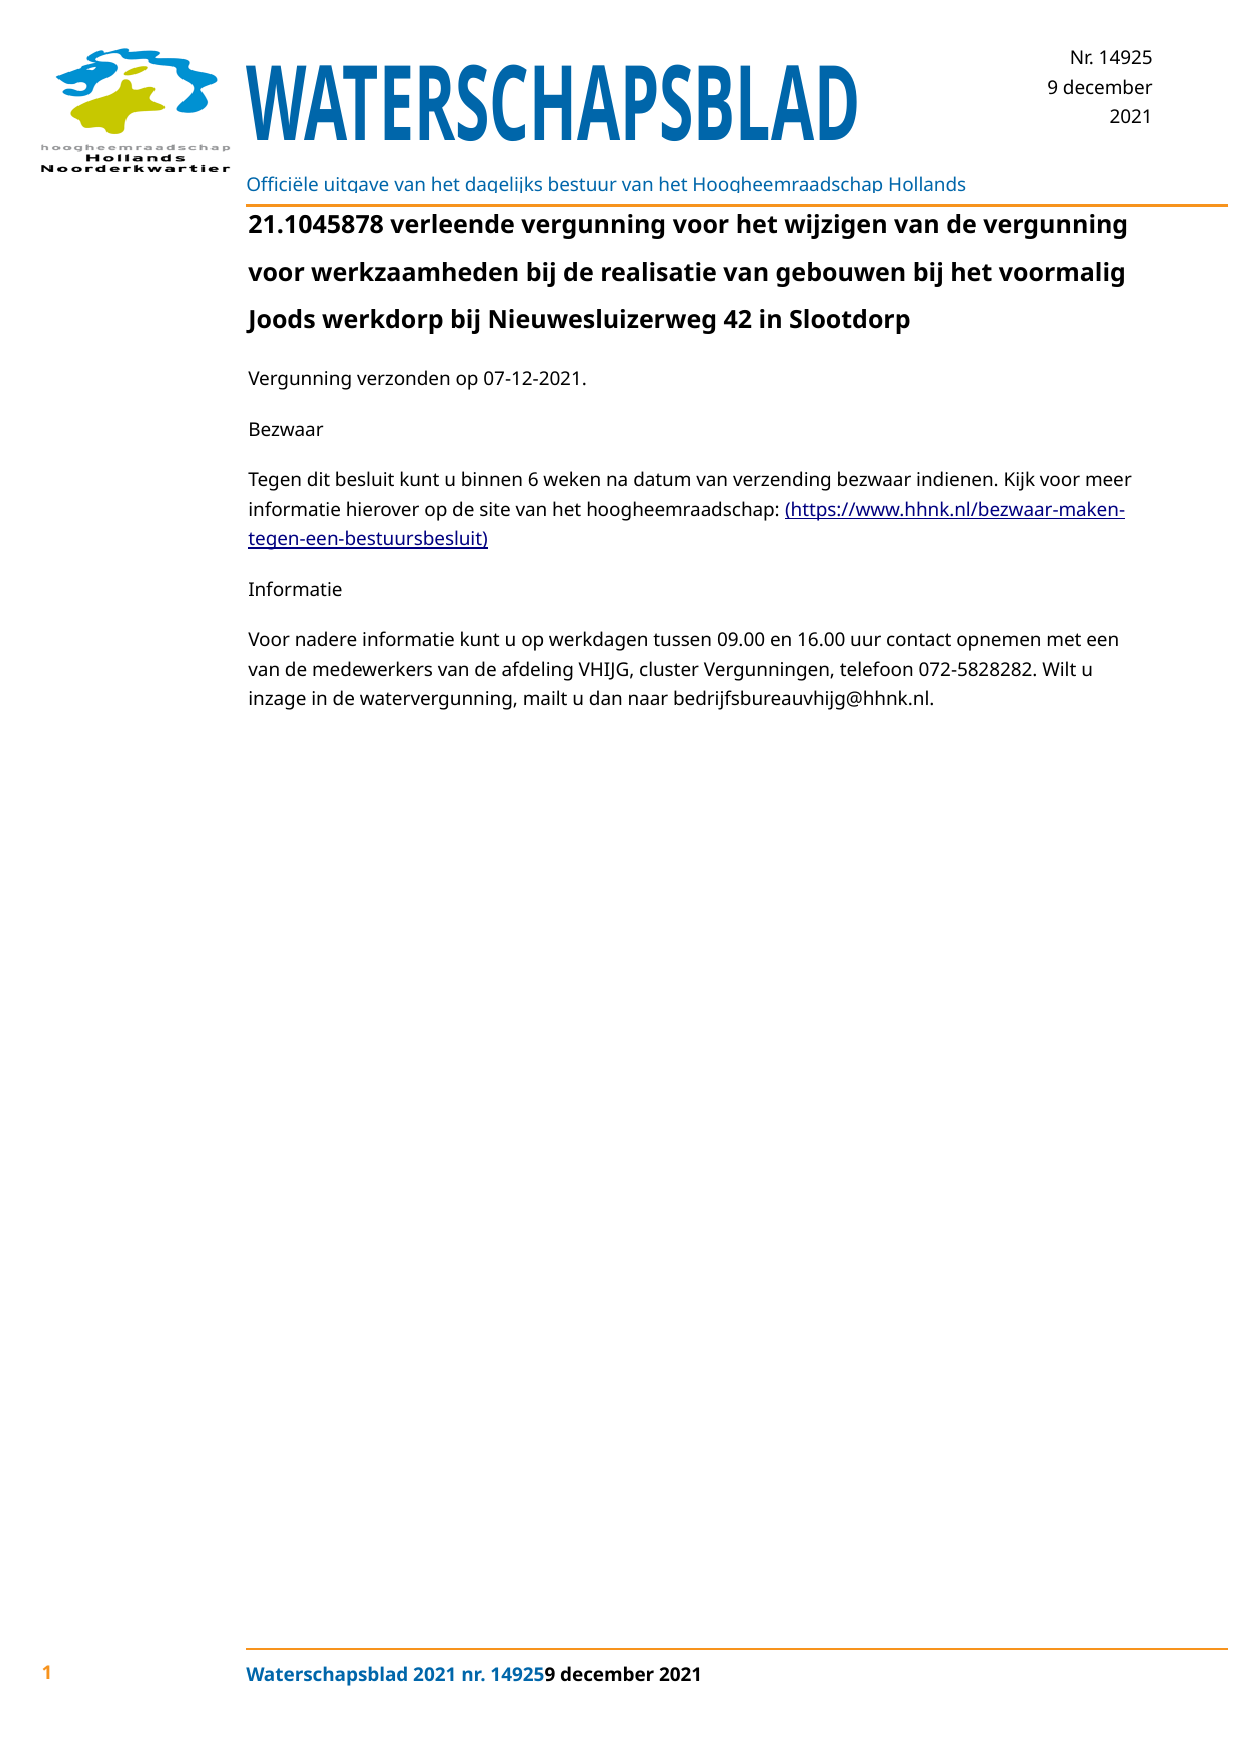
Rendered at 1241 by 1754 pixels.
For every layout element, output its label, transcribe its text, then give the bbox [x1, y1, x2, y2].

text Bezwaar [248, 416, 1152, 442]
text Informatie [248, 576, 1152, 602]
picture [41, 47, 231, 172]
text Tegen dit besluit kunt u binnen 6 weken na datum van verzending bezwaar indienen. Kijk voor meer informatie hierover op de site van het hoogheemraadschap: (https://www.hhnk.nl/bezwaar-maken-tegen-een-bestuursbesluit) [248, 466, 1152, 551]
text Voor nadere informatie kunt u op werkdagen tussen 09.00 en 16.00 uur contact opnemen met een van de medewerkers van de afdeling VHIJG, cluster Vergunningen, telefoon 072-5828282. Wilt u inzage in de watervergunning, mailt u dan naar bedrijfsbureauvhijg@hhnk.nl. [248, 626, 1152, 711]
text Vergunning verzonden op 07-12-2021. [248, 366, 1152, 391]
text 21.1045878 verleende vergunning voor het wijzigen van de vergunning voor werkzaamheden bij de realisatie van gebouwen bij het voormalig Joods werkdorp bij Nieuwesluizerweg 42 in Slootdorp [248, 207, 1152, 336]
